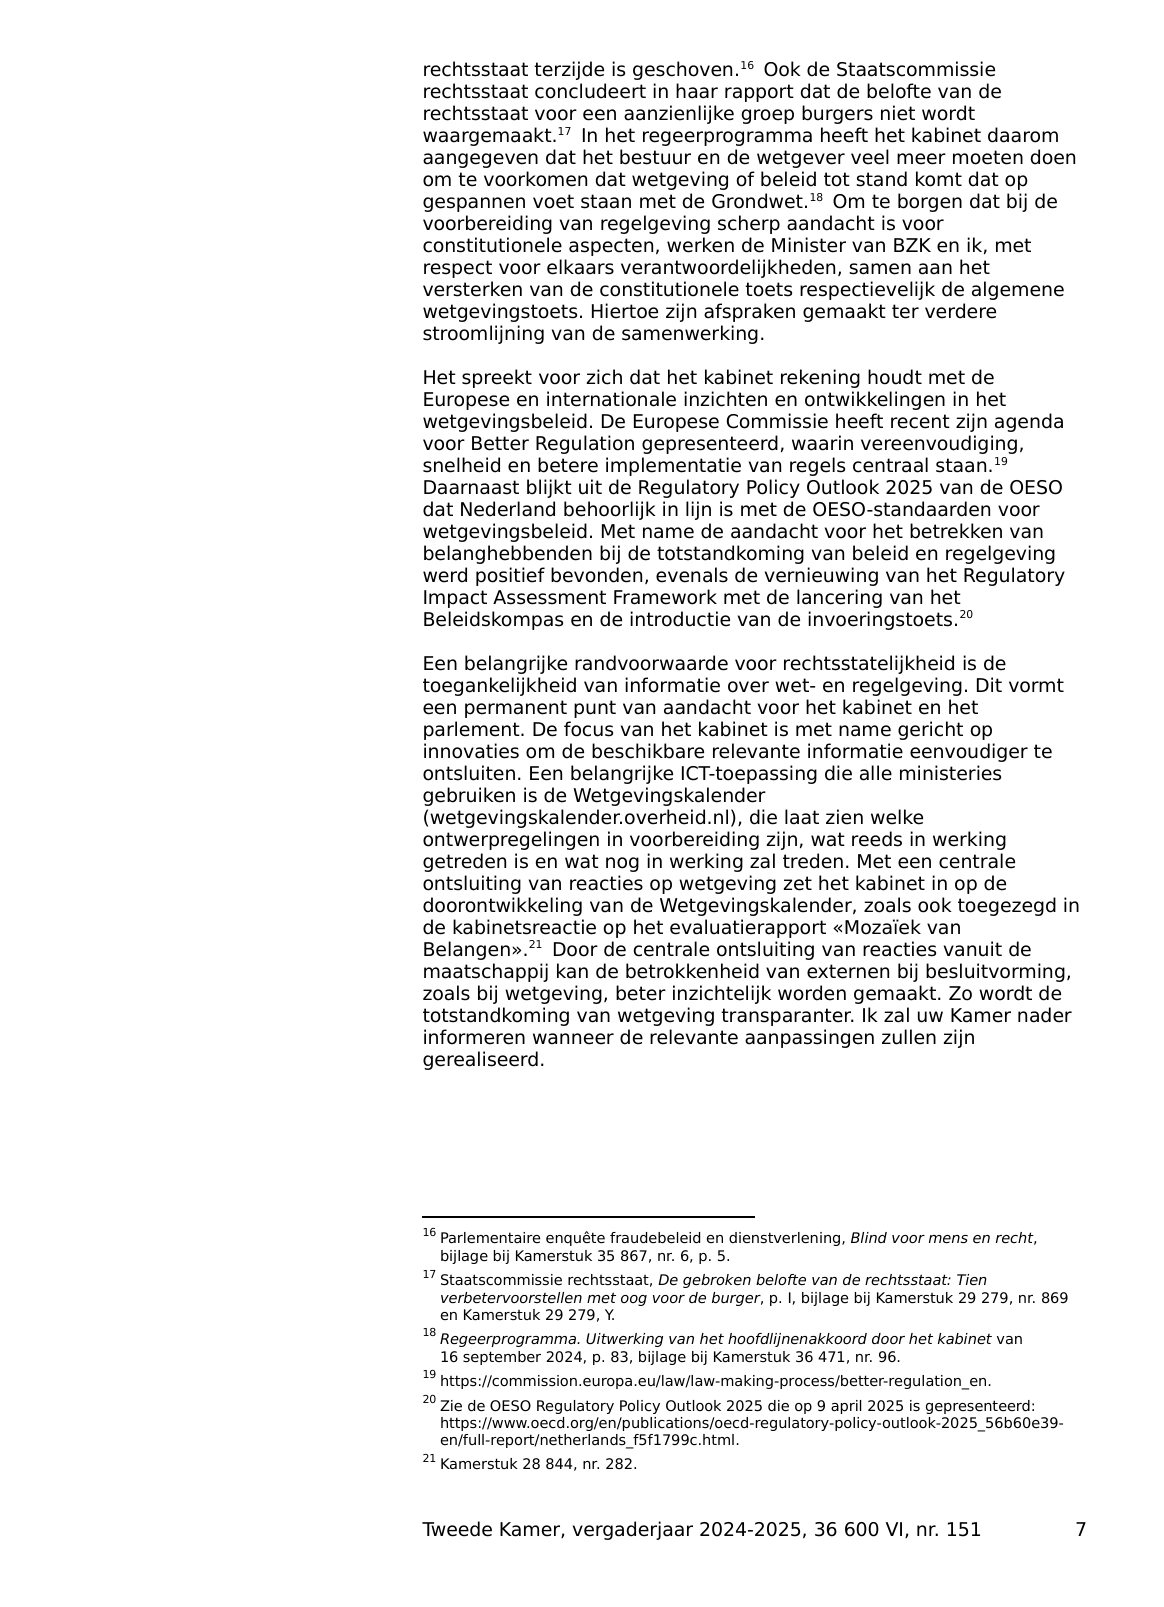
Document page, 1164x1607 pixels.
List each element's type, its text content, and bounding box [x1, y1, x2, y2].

text https://commission.europa.eu/law/law-making-process/better-regulation_en. [422, 1368, 1087, 1391]
text Kamerstuk 28 844, nr. 282. [422, 1452, 1087, 1474]
text Het spreekt voor zich dat het kabinet rekening houdt met de Europese en internationale inzichten en ontwikkelingen in het wetgevingsbeleid. De Europese Commissie heeft recent zijn agenda voor Better Regulation gepresenteerd, waarin vereenvoudiging, snelheid en betere implementatie van regels centraal staan. Daarnaast blijkt uit de Regulatory Policy Outlook 2025 van de OESO dat Nederland behoorlijk in lijn is met de OESO-standaarden voor wetgevingsbeleid. Met name de aandacht voor het betrekken van belanghebbenden bij de totstandkoming van beleid en regelgeving werd positief bevonden, evenals de vernieuwing van het Regulatory Impact Assessment Framework met de lancering van het Beleidskompas en de introductie van de invoeringstoets. [422, 367, 1087, 631]
text rechtsstaat terzijde is geschoven. Ook de Staatscommissie rechtsstaat concludeert in haar rapport dat de belofte van de rechtsstaat voor een aanzienlijke groep burgers niet wordt waargemaakt. In het regeerprogramma heeft het kabinet daarom aangegeven dat het bestuur en de wetgever veel meer moeten doen om te voorkomen dat wetgeving of beleid tot stand komt dat op gespannen voet staan met de Grondwet. Om te borgen dat bij de voorbereiding van regelgeving scherp aandacht is voor constitutionele aspecten, werken de Minister van BZK en ik, met respect voor elkaars verantwoordelijkheden, samen aan het versterken van de constitutionele toets respectievelijk de algemene wetgevingstoets. Hiertoe zijn afspraken gemaakt ter verdere stroomlijning van de samenwerking. [422, 59, 1087, 345]
text Regeerprogramma. Uitwerking van het hoofdlijnenakkoord door het kabinet van 16 september 2024, p. 83, bijlage bij Kamerstuk 36 471, nr. 96. [422, 1327, 1087, 1366]
text Parlementaire enquête fraudebeleid en dienstverlening, Blind voor mens en recht, bijlage bij Kamerstuk 35 867, nr. 6, p. 5. [422, 1226, 1087, 1265]
text Een belangrijke randvoorwaarde voor rechtsstatelijkheid is de toegankelijkheid van informatie over wet- en regelgeving. Dit vormt een permanent punt van aandacht voor het kabinet en het parlement. De focus van het kabinet is met name gericht op innovaties om de beschikbare relevante informatie eenvoudiger te ontsluiten. Een belangrijke ICT-toepassing die alle ministeries gebruiken is de Wetgevingskalender (wetgevingskalender.overheid.nl), die laat zien welke ontwerpregelingen in voorbereiding zijn, wat reeds in werking getreden is en wat nog in werking zal treden. Met een centrale ontsluiting van reacties op wetgeving zet het kabinet in op de doorontwikkeling van de Wetgevingskalender, zoals ook toegezegd in de kabinetsreactie op het evaluatierapport «Mozaïek van Belangen». Door de centrale ontsluiting van reacties vanuit de maatschappij kan de betrokkenheid van externen bij besluitvorming, zoals bij wetgeving, beter inzichtelijk worden gemaakt. Zo wordt de totstandkoming van wetgeving transparanter. Ik zal uw Kamer nader informeren wanneer de relevante aanpassingen zullen zijn gerealiseerd. [422, 653, 1087, 1071]
text Zie de OESO Regulatory Policy Outlook 2025 die op 9 april 2025 is gepresenteerd: https://www.oecd.org/en/publications/oecd-regulatory-policy-outlook-2025_56b60e39-en/full-report/netherlands_f5f1799c.html. [422, 1393, 1087, 1449]
text Staatscommissie rechtsstaat, De gebroken belofte van de rechtsstaat: Tien verbetervoorstellen met oog voor de burger, p. I, bijlage bij Kamerstuk 29 279, nr. 869 en Kamerstuk 29 279, Y. [422, 1268, 1087, 1324]
